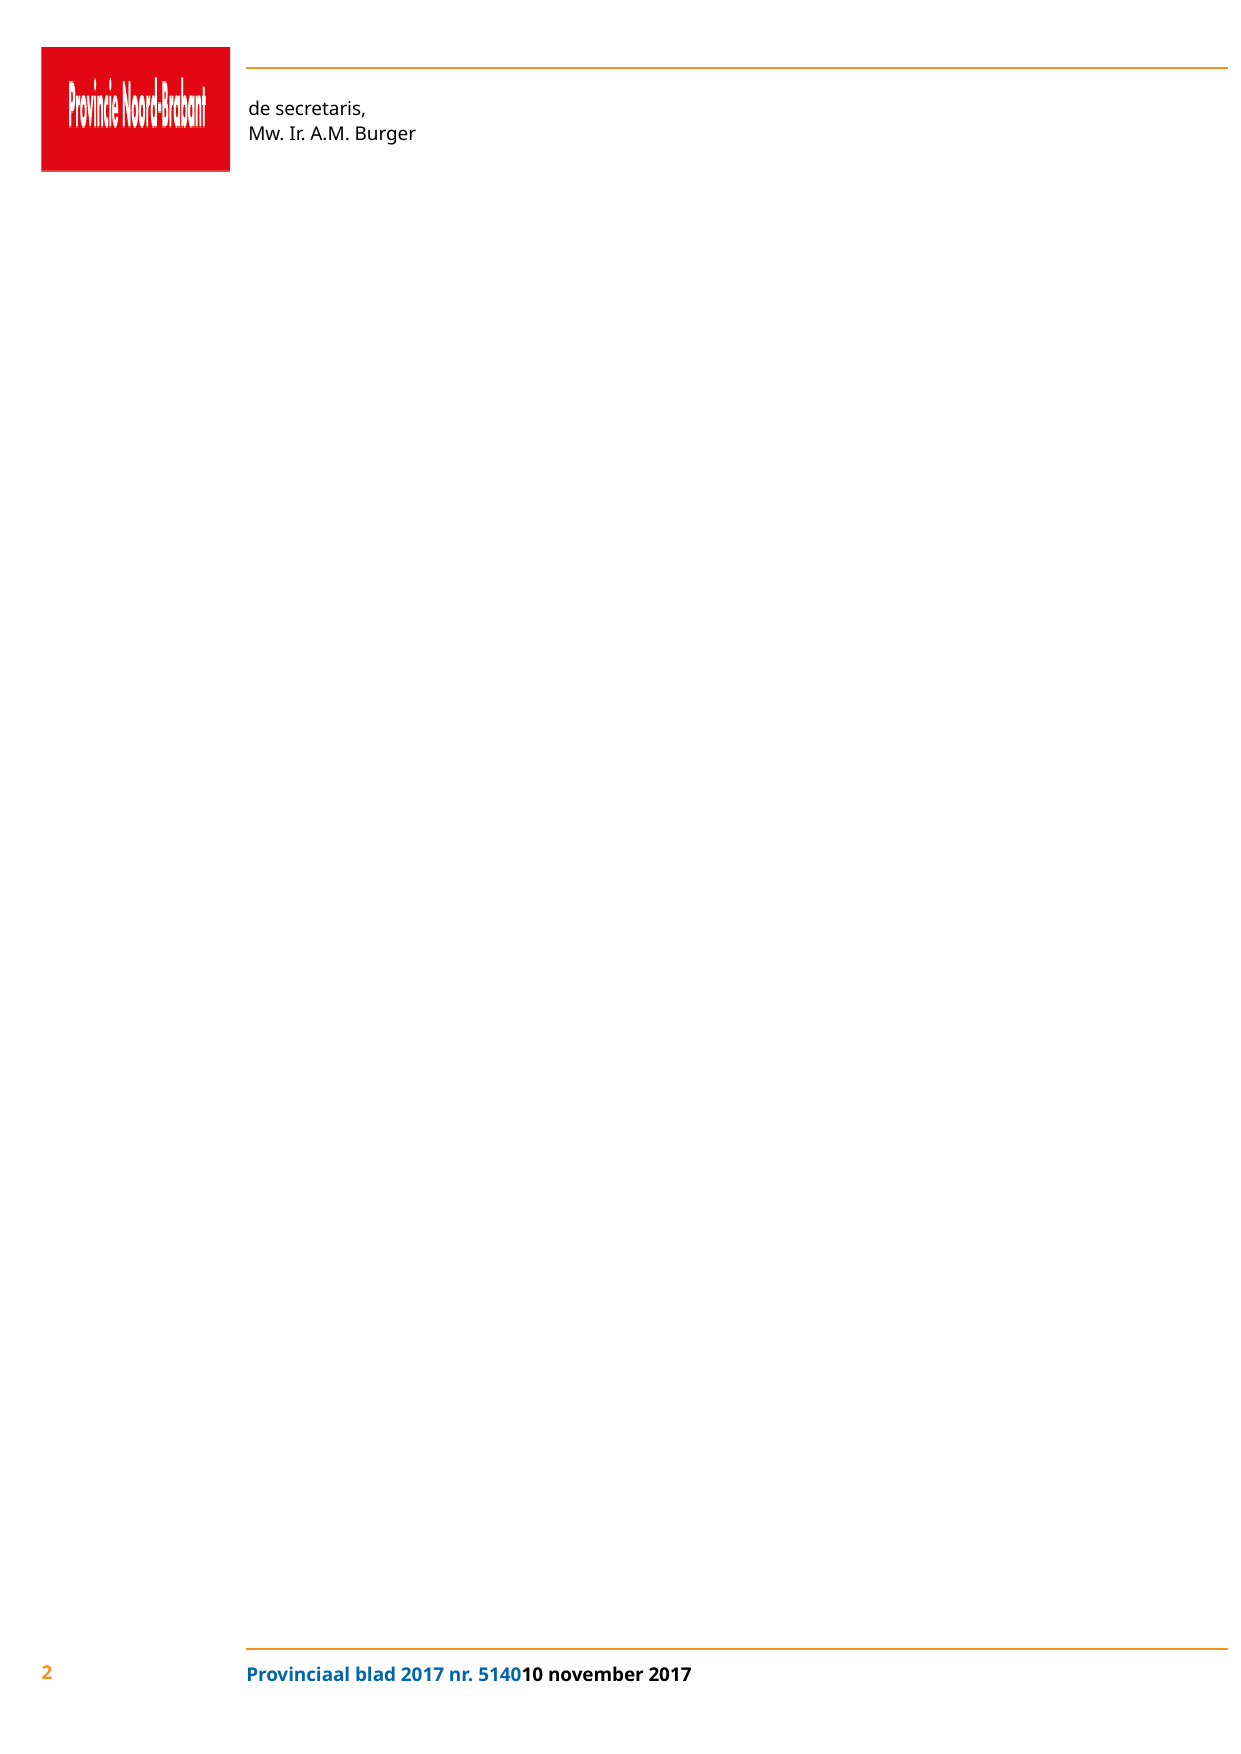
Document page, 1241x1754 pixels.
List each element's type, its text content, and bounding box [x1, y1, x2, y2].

text de secretaris, [248, 95, 1152, 121]
text Mw. Ir. A.M. Burger [248, 121, 1152, 146]
picture [41, 47, 231, 172]
